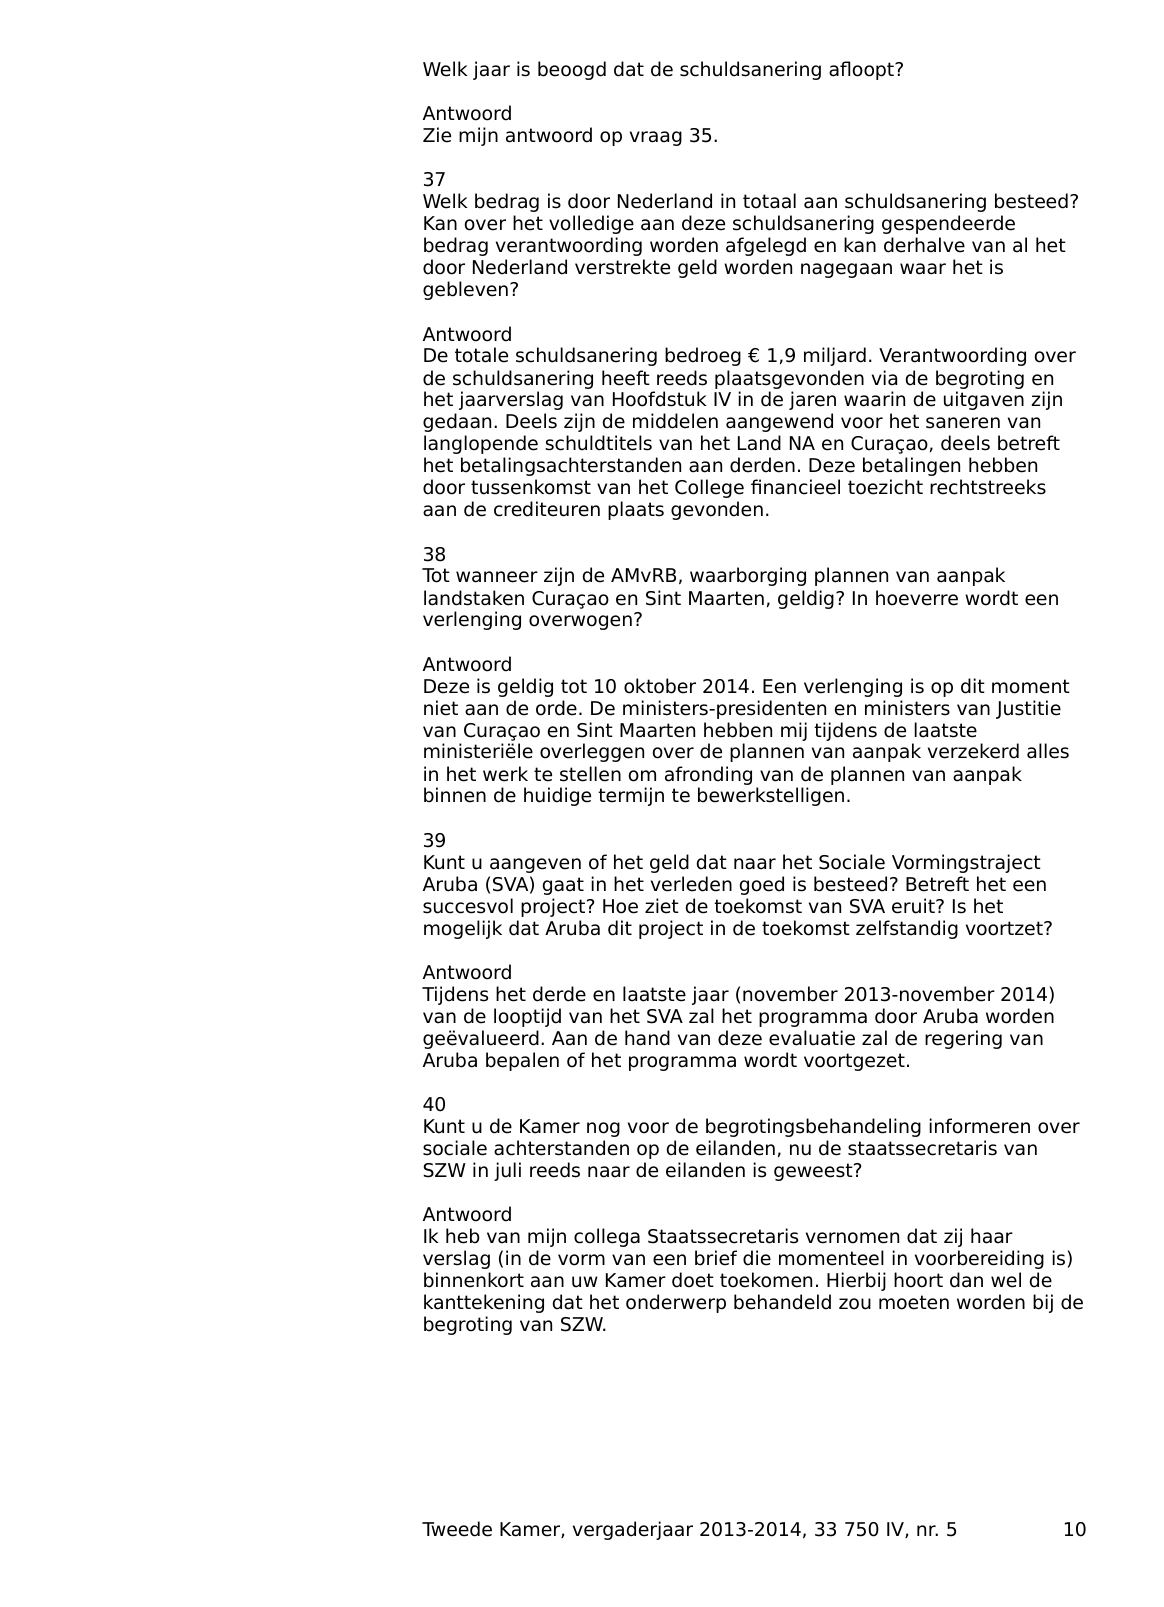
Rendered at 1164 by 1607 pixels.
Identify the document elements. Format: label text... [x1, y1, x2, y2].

text Kunt u aangeven of het geld dat naar het Sociale Vormingstraject Aruba (SVA) gaat in het verleden goed is besteed? Betreft het een succesvol project? Hoe ziet de toekomst van SVA eruit? Is het mogelijk dat Aruba dit project in de toekomst zelfstandig voortzet? [422, 852, 1087, 939]
text 40 [422, 1094, 1087, 1116]
text 38 [422, 543, 1087, 565]
text Zie mijn antwoord op vraag 35. [422, 125, 1087, 147]
text De totale schuldsanering bedroeg € 1,9 miljard. Verantwoording over de schuldsanering heeft reeds plaatsgevonden via de begroting en het jaarverslag van Hoofdstuk IV in de jaren waarin de uitgaven zijn gedaan. Deels zijn de middelen aangewend voor het saneren van langlopende schuldtitels van het Land NA en Curaçao, deels betreft het betalingsachterstanden aan derden. Deze betalingen hebben door tussenkomst van het College financieel toezicht rechtstreeks aan de crediteuren plaats gevonden. [422, 345, 1087, 521]
text Antwoord [422, 653, 1087, 676]
text Ik heb van mijn collega Staatssecretaris vernomen dat zij haar verslag (in de vorm van een brief die momenteel in voorbereiding is) binnenkort aan uw Kamer doet toekomen. Hierbij hoort dan wel de kanttekening dat het onderwerp behandeld zou moeten worden bij de begroting van SZW. [422, 1226, 1087, 1336]
text 37 [422, 169, 1087, 191]
text Antwoord [422, 323, 1087, 345]
text Welk bedrag is door Nederland in totaal aan schuldsanering besteed? Kan over het volledige aan deze schuldsanering gespendeerde bedrag verantwoording worden afgelegd en kan derhalve van al het door Nederland verstrekte geld worden nagegaan waar het is gebleven? [422, 191, 1087, 301]
text Deze is geldig tot 10 oktober 2014. Een verlenging is op dit moment niet aan de orde. De ministers-presidenten en ministers van Justitie van Curaçao en Sint Maarten hebben mij tijdens de laatste ministeriële overleggen over de plannen van aanpak verzekerd alles in het werk te stellen om afronding van de plannen van aanpak binnen de huidige termijn te bewerkstelligen. [422, 676, 1087, 807]
text Antwoord [422, 103, 1087, 125]
text Welk jaar is beoogd dat de schuldsanering afloopt? [422, 59, 1087, 81]
text Tot wanneer zijn de AMvRB, waarborging plannen van aanpak landstaken Curaçao en Sint Maarten, geldig? In hoeverre wordt een verlenging overwogen? [422, 565, 1087, 631]
text Kunt u de Kamer nog voor de begrotingsbehandeling informeren over sociale achterstanden op de eilanden, nu de staatssecretaris van SZW in juli reeds naar de eilanden is geweest? [422, 1116, 1087, 1182]
text Antwoord [422, 1204, 1087, 1226]
text Tijdens het derde en laatste jaar (november 2013-november 2014) van de looptijd van het SVA zal het programma door Aruba worden geëvalueerd. Aan de hand van deze evaluatie zal de regering van Aruba bepalen of het programma wordt voortgezet. [422, 984, 1087, 1072]
text Antwoord [422, 962, 1087, 984]
text 39 [422, 829, 1087, 852]
